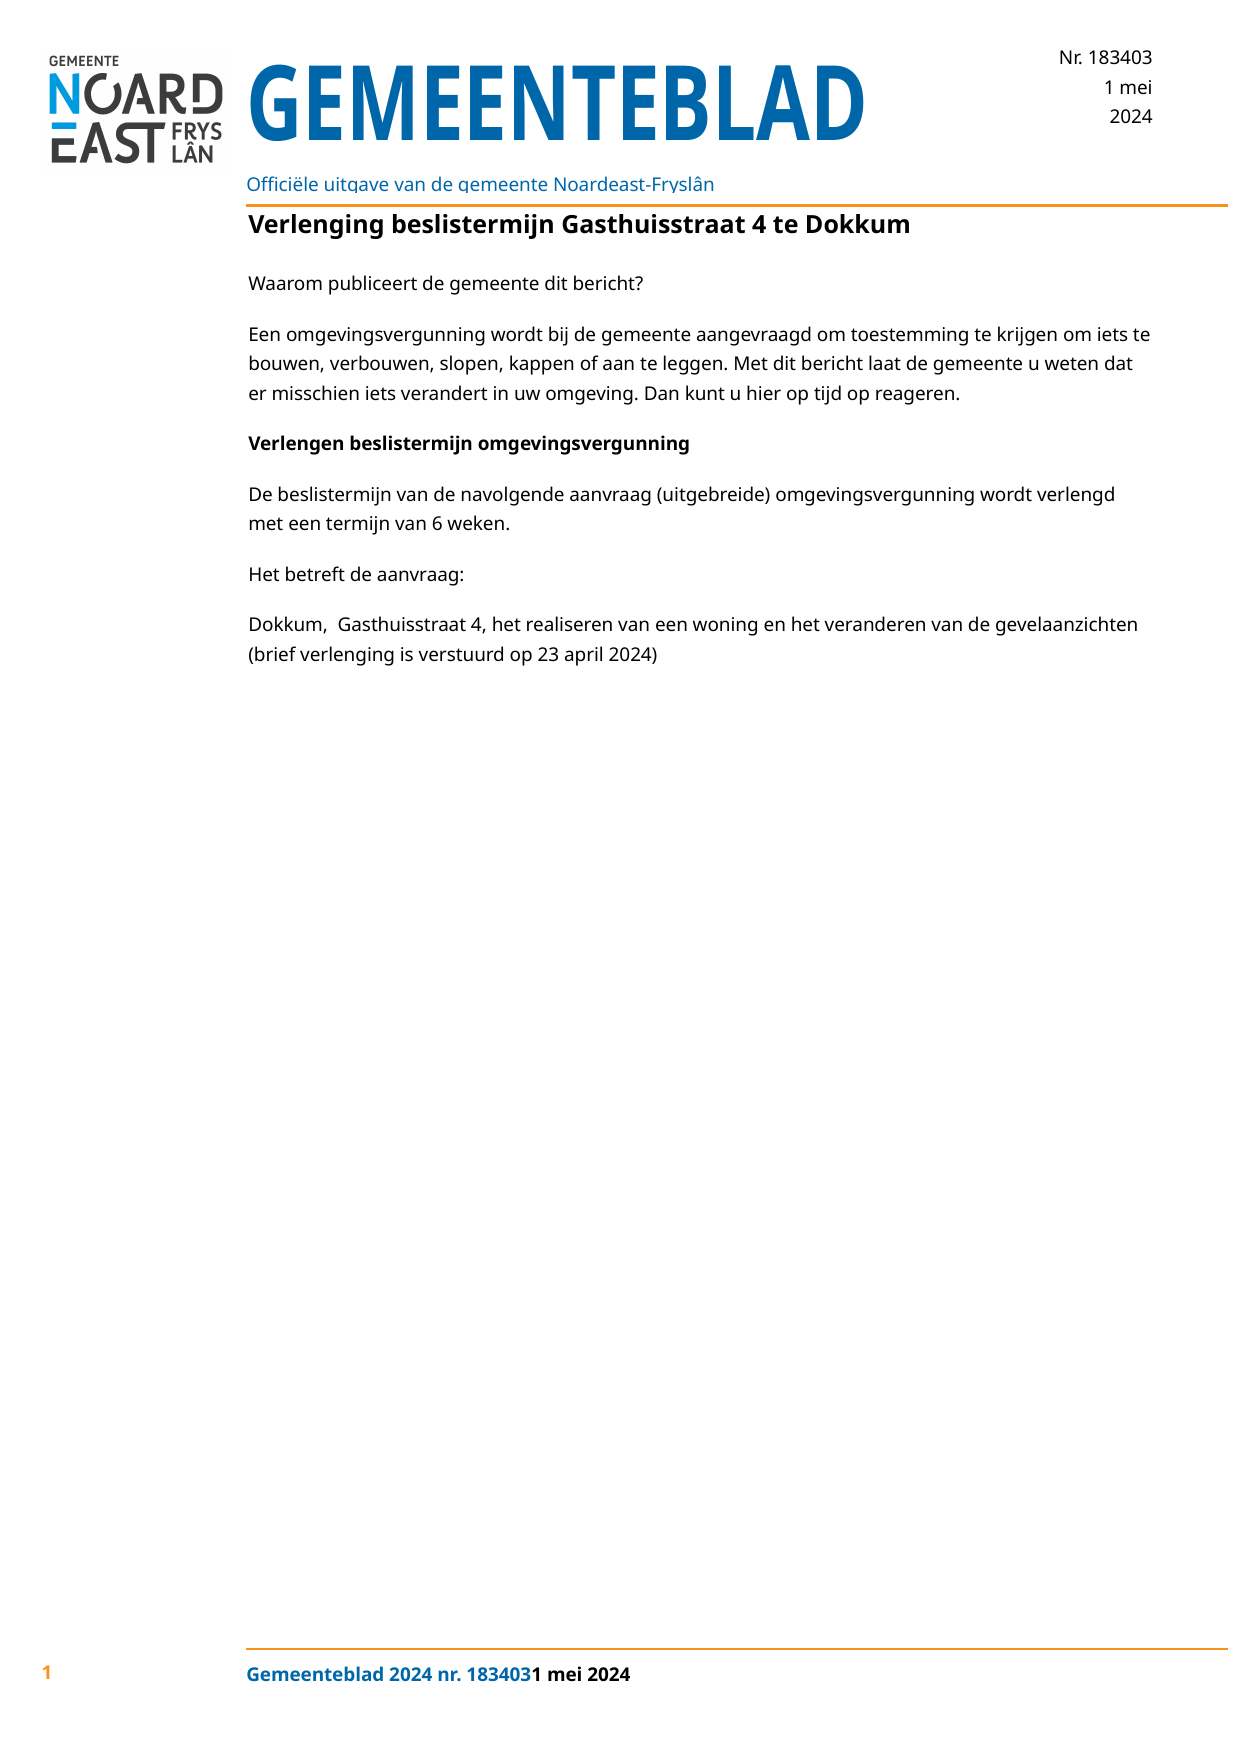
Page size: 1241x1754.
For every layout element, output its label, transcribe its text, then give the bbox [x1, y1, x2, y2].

text Een omgevingsvergunning wordt bij de gemeente aangevraagd om toestemming te krijgen om iets te bouwen, verbouwen, slopen, kappen of aan te leggen. Met dit bericht laat de gemeente u weten dat er misschien iets verandert in uw omgeving. Dan kunt u hier op tijd op reageren. [248, 321, 1152, 406]
text Verlengen beslistermijn omgevingsvergunning [248, 430, 1152, 456]
text De beslistermijn van de navolgende aanvraag (uitgebreide) omgevingsvergunning wordt verlengd met een termijn van 6 weken. [248, 481, 1152, 536]
text Dokkum, Gasthuisstraat 4, het realiseren van een woning en het veranderen van de gevelaanzichten (brief verlenging is verstuurd op 23 april 2024) [248, 611, 1152, 666]
text Het betreft de aanvraag: [248, 561, 1152, 586]
picture [41, 47, 231, 172]
text Waarom publiceert de gemeente dit bericht? [248, 270, 1152, 296]
text Verlenging beslistermijn Gasthuisstraat 4 te Dokkum [248, 207, 1152, 241]
